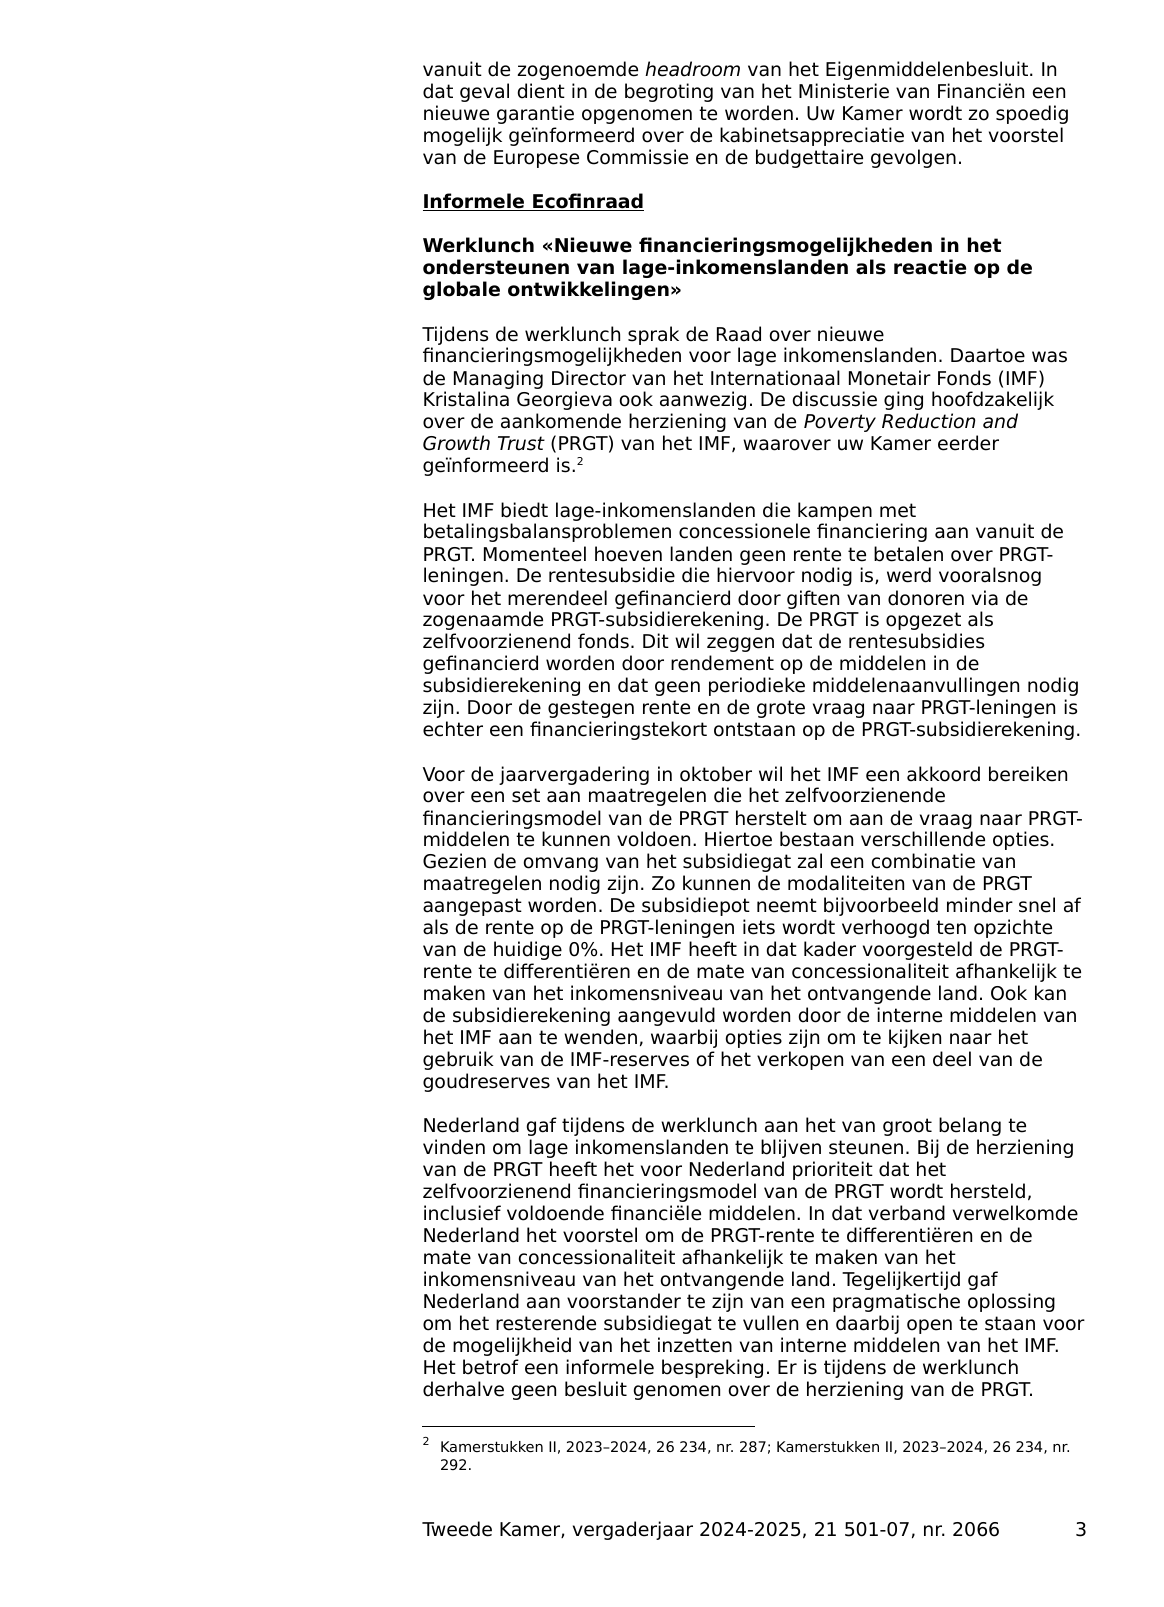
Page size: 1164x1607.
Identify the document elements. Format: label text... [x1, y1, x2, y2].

text Tijdens de werklunch sprak de Raad over nieuwe financieringsmogelijkheden voor lage inkomenslanden. Daartoe was de Managing Director van het Internationaal Monetair Fonds (IMF) Kristalina Georgieva ook aanwezig. De discussie ging hoofdzakelijk over de aankomende herziening van de Poverty Reduction and Growth Trust (PRGT) van het IMF, waarover uw Kamer eerder geïnformeerd is. [422, 323, 1087, 477]
subtitle Werklunch «Nieuwe financieringsmogelijkheden in het ondersteunen van lage-inkomenslanden als reactie op de globale ontwikkelingen» [422, 235, 1087, 301]
text Nederland gaf tijdens de werklunch aan het van groot belang te vinden om lage inkomenslanden te blijven steunen. Bij de herziening van de PRGT heeft het voor Nederland prioriteit dat het zelfvoorzienend financieringsmodel van de PRGT wordt hersteld, inclusief voldoende financiële middelen. In dat verband verwelkomde Nederland het voorstel om de PRGT-rente te differentiëren en de mate van concessionaliteit afhankelijk te maken van het inkomensniveau van het ontvangende land. Tegelijkertijd gaf Nederland aan voorstander te zijn van een pragmatische oplossing om het resterende subsidiegat te vullen en daarbij open te staan voor de mogelijkheid van het inzetten van interne middelen van het IMF. Het betrof een informele bespreking. Er is tijdens de werklunch derhalve geen besluit genomen over de herziening van de PRGT. [422, 1115, 1087, 1401]
text Het IMF biedt lage-inkomenslanden die kampen met betalingsbalansproblemen concessionele financiering aan vanuit de PRGT. Momenteel hoeven landen geen rente te betalen over PRGT-leningen. De rentesubsidie die hiervoor nodig is, werd vooralsnog voor het merendeel gefinancierd door giften van donoren via de zogenaamde PRGT-subsidierekening. De PRGT is opgezet als zelfvoorzienend fonds. Dit wil zeggen dat de rentesubsidies gefinancierd worden door rendement op de middelen in de subsidierekening en dat geen periodieke middelenaanvullingen nodig zijn. Door de gestegen rente en de grote vraag naar PRGT-leningen is echter een financieringstekort ontstaan op de PRGT-subsidierekening. [422, 499, 1087, 741]
subtitle Informele Ecofinraad [422, 191, 1087, 213]
text vanuit de zogenoemde headroom van het Eigenmiddelenbesluit. In dat geval dient in de begroting van het Ministerie van Financiën een nieuwe garantie opgenomen te worden. Uw Kamer wordt zo spoedig mogelijk geïnformeerd over de kabinetsappreciatie van het voorstel van de Europese Commissie en de budgettaire gevolgen. [422, 59, 1087, 169]
text Kamerstukken II, 2023–2024, 26 234, nr. 287; Kamerstukken II, 2023–2024, 26 234, nr. 292. [422, 1435, 1087, 1474]
text Voor de jaarvergadering in oktober wil het IMF een akkoord bereiken over een set aan maatregelen die het zelfvoorzienende financieringsmodel van de PRGT herstelt om aan de vraag naar PRGT-middelen te kunnen voldoen. Hiertoe bestaan verschillende opties. Gezien de omvang van het subsidiegat zal een combinatie van maatregelen nodig zijn. Zo kunnen de modaliteiten van de PRGT aangepast worden. De subsidiepot neemt bijvoorbeeld minder snel af als de rente op de PRGT-leningen iets wordt verhoogd ten opzichte van de huidige 0%. Het IMF heeft in dat kader voorgesteld de PRGT-rente te differentiëren en de mate van concessionaliteit afhankelijk te maken van het inkomensniveau van het ontvangende land. Ook kan de subsidierekening aangevuld worden door de interne middelen van het IMF aan te wenden, waarbij opties zijn om te kijken naar het gebruik van de IMF-reserves of het verkopen van een deel van de goudreserves van het IMF. [422, 763, 1087, 1093]
